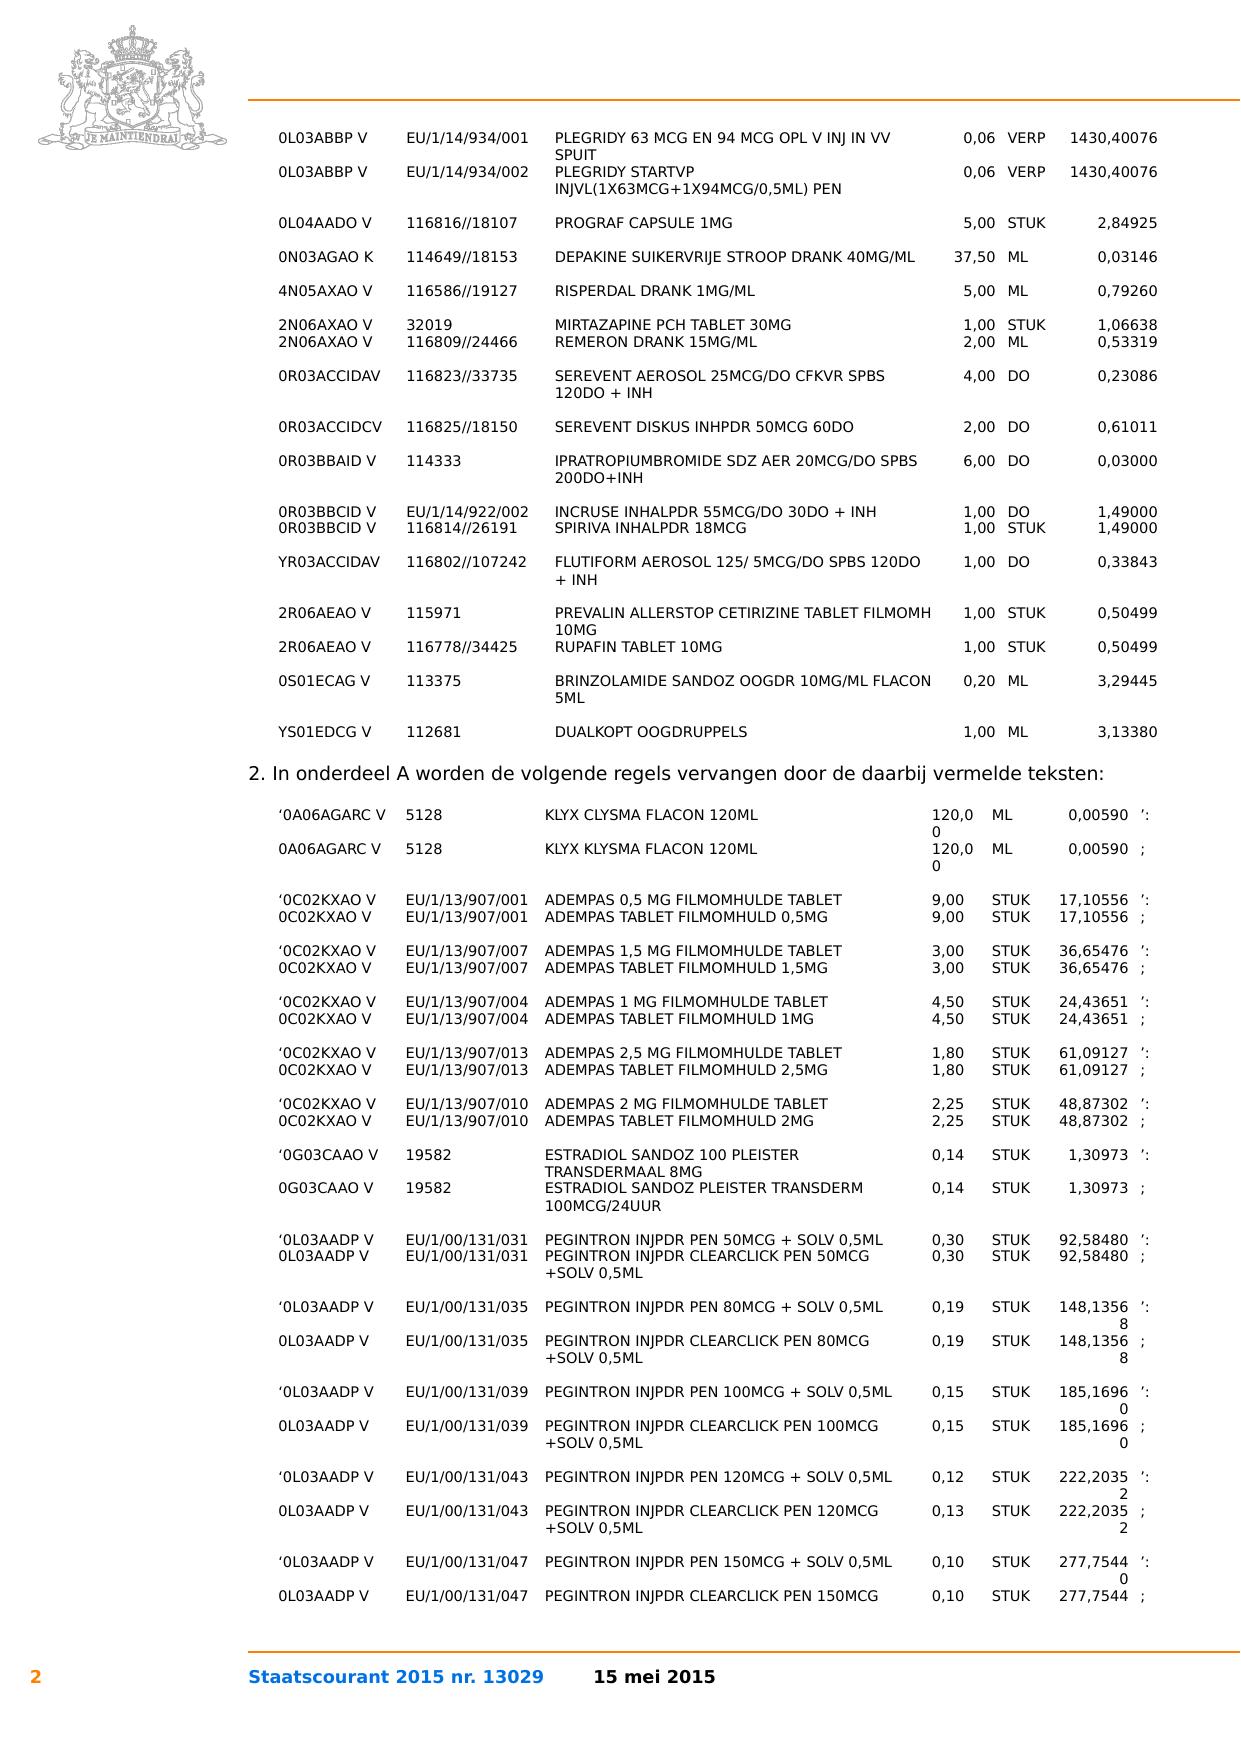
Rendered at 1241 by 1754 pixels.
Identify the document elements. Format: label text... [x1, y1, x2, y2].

table_cell [278, 656, 400, 673]
table_cell 24,43651 [1045, 1011, 1134, 1028]
table_cell STUK [986, 1011, 1045, 1028]
table_cell [278, 436, 400, 452]
table_cell ’: [1134, 1045, 1163, 1062]
table_cell ’: [1134, 892, 1163, 909]
table_cell DO [1001, 453, 1058, 486]
table_cell 0,19 [926, 1299, 986, 1333]
table_cell [278, 198, 400, 215]
table_cell [986, 1452, 1045, 1469]
table_cell 0,50499 [1058, 639, 1163, 656]
table_cell [941, 351, 1001, 368]
table_cell [1045, 1282, 1134, 1299]
table_cell [1134, 1367, 1163, 1384]
table_cell ’: [1134, 994, 1163, 1011]
table_cell [1045, 926, 1134, 943]
table_cell [278, 1028, 399, 1044]
table_cell 1,00 [941, 639, 1001, 656]
table_cell 1,00 [941, 724, 1001, 741]
table_cell PEGINTRON INJPDR PEN 50MCG + SOLV 0,5ML [539, 1231, 926, 1248]
table_cell 36,65476 [1045, 943, 1134, 960]
table_cell 0,14 [926, 1146, 986, 1180]
table_cell 4,00 [941, 368, 1001, 402]
table_cell [986, 926, 1045, 943]
table_cell [400, 707, 549, 724]
table_cell 9,00 [926, 909, 986, 926]
table_cell 19582 [400, 1146, 539, 1180]
table_cell 277,7544 [1045, 1588, 1134, 1605]
table_cell EU/1/14/922/002 [400, 504, 549, 520]
table_cell 116809//24466 [400, 334, 549, 351]
table_cell [278, 707, 400, 724]
table_cell [941, 707, 1001, 724]
table_cell STUK [986, 1554, 1045, 1588]
table_header 120,00 [926, 807, 986, 841]
table_cell [1001, 436, 1058, 452]
table_cell [278, 266, 400, 283]
text 2. In onderdeel A worden de volgende regels vervangen door de daarbij vermelde teksten: [248, 763, 1163, 785]
table_cell [278, 1537, 399, 1554]
table_cell [278, 1367, 399, 1384]
table_cell [539, 1282, 926, 1299]
table_cell STUK [1001, 520, 1058, 537]
table_cell [1001, 232, 1058, 249]
table_cell 114333 [400, 453, 549, 486]
table_cell [1134, 1079, 1163, 1096]
table_cell 116586//19127 [400, 283, 549, 300]
table_cell 1,00 [941, 504, 1001, 520]
table_cell [400, 402, 549, 418]
table_cell [549, 351, 941, 368]
table_cell 1,00 [941, 317, 1001, 334]
table_cell 0,50499 [1058, 605, 1163, 639]
table_cell 2,00 [941, 334, 1001, 351]
table_cell 3,13380 [1058, 724, 1163, 741]
table_cell 1,00 [941, 520, 1001, 537]
table_cell EU/1/00/131/035 [400, 1299, 539, 1333]
table_cell [400, 232, 549, 249]
table_cell [1001, 588, 1058, 605]
table_cell 116823//33735 [400, 368, 549, 402]
table_cell [1134, 1028, 1163, 1044]
table_cell PEGINTRON INJPDR PEN 150MCG + SOLV 0,5ML [539, 1554, 926, 1588]
table_cell 0,15 [926, 1384, 986, 1418]
table_header ’: [1134, 807, 1163, 841]
table_cell [278, 1282, 399, 1299]
table_cell [1045, 977, 1134, 994]
table_cell [278, 977, 399, 994]
table_cell [1134, 1452, 1163, 1469]
table_cell STUK [986, 1248, 1045, 1282]
table_cell SEREVENT AEROSOL 25MCG/DO CFKVR SPBS 120DO + INH [549, 368, 941, 402]
table_cell [926, 1452, 986, 1469]
table_cell 0,19 [926, 1333, 986, 1367]
table_cell 0L03ABBP V [278, 130, 400, 164]
table_cell SEREVENT DISKUS INHPDR 50MCG 60DO [549, 419, 941, 436]
table_cell 114649//18153 [400, 249, 549, 266]
table_cell 2R06AEAO V [278, 639, 400, 656]
table_cell ; [1134, 1248, 1163, 1282]
table_cell ‘0C02KXAO V [278, 994, 399, 1011]
table_cell 92,58480 [1045, 1248, 1134, 1282]
table_cell [278, 1214, 399, 1231]
table_cell STUK [986, 1146, 1045, 1180]
table_cell EU/1/00/131/031 [400, 1231, 539, 1248]
table_cell [941, 300, 1001, 317]
table_cell EU/1/00/131/031 [400, 1248, 539, 1282]
table_cell ; [1134, 1180, 1163, 1214]
table_cell 36,65476 [1045, 960, 1134, 977]
table_cell 1,80 [926, 1045, 986, 1062]
table_cell [400, 1130, 539, 1146]
picture [38, 25, 227, 150]
table_cell ML [1001, 334, 1058, 351]
table_cell [549, 402, 941, 418]
table_cell 0,15 [926, 1418, 986, 1452]
table_cell ESTRADIOL SANDOZ 100 PLEISTER TRANSDERMAAL 8MG [539, 1146, 926, 1180]
table_cell [539, 1452, 926, 1469]
table_cell [278, 300, 400, 317]
table_cell ’: [1134, 1469, 1163, 1503]
table_cell 0,14 [926, 1180, 986, 1214]
table_cell MIRTAZAPINE PCH TABLET 30MG [549, 317, 941, 334]
table_cell 0,20 [941, 673, 1001, 707]
table_cell ’: [1134, 1384, 1163, 1418]
table_cell 2,25 [926, 1113, 986, 1129]
table_cell DO [1001, 419, 1058, 436]
table_cell 2,00 [941, 419, 1001, 436]
table_cell [1045, 1452, 1134, 1469]
table_cell [400, 351, 549, 368]
table_cell 3,29445 [1058, 673, 1163, 707]
table_cell [1045, 1537, 1134, 1554]
table_cell STUK [986, 1418, 1045, 1452]
table_cell ; [1134, 1503, 1163, 1537]
table_cell EU/1/14/934/001 [400, 130, 549, 164]
table_cell 5128 [400, 841, 539, 875]
table_cell EU/1/13/907/013 [400, 1045, 539, 1062]
table_cell 0C02KXAO V [278, 1113, 399, 1129]
table_cell 2,25 [926, 1096, 986, 1112]
table_cell STUK [986, 994, 1045, 1011]
table_cell [400, 926, 539, 943]
table_cell ADEMPAS TABLET FILMOMHULD 1,5MG [539, 960, 926, 977]
table_cell [926, 1028, 986, 1044]
table_cell 0,30 [926, 1248, 986, 1282]
table_cell [926, 875, 986, 892]
table_cell [986, 977, 1045, 994]
table_cell [941, 486, 1001, 503]
table_cell [1045, 1367, 1134, 1384]
table_cell 1,49000 [1058, 504, 1163, 520]
table_cell [926, 977, 986, 994]
table_cell 0R03BBCID V [278, 520, 400, 537]
table_cell ; [1134, 960, 1163, 977]
table_cell [1058, 300, 1163, 317]
table_cell 277,75440 [1045, 1554, 1134, 1588]
table_cell EU/1/13/907/007 [400, 960, 539, 977]
table_cell [1058, 266, 1163, 283]
table_cell ‘0L03AADP V [278, 1299, 399, 1333]
table_cell 0L03AADP V [278, 1588, 399, 1605]
table_cell ML [1001, 673, 1058, 707]
table_cell [1134, 926, 1163, 943]
table_cell EU/1/00/131/043 [400, 1503, 539, 1537]
table_cell [1134, 1214, 1163, 1231]
table_cell STUK [986, 960, 1045, 977]
table_cell [400, 977, 539, 994]
table_cell 61,09127 [1045, 1062, 1134, 1078]
table_cell PROGRAF CAPSULE 1MG [549, 215, 941, 232]
table_cell 9,00 [926, 892, 986, 909]
table_cell ‘0L03AADP V [278, 1231, 399, 1248]
table_cell [926, 1079, 986, 1096]
table_cell PEGINTRON INJPDR CLEARCLICK PEN 80MCG +SOLV 0,5ML [539, 1333, 926, 1367]
table_cell 0A06AGARC V [278, 841, 399, 875]
table_cell EU/1/00/131/039 [400, 1384, 539, 1418]
table_cell 1,00 [941, 605, 1001, 639]
table_cell [549, 198, 941, 215]
table_cell [1058, 436, 1163, 452]
table_cell EU/1/13/907/010 [400, 1113, 539, 1129]
table_cell ; [1134, 841, 1163, 875]
table_cell ADEMPAS TABLET FILMOMHULD 0,5MG [539, 909, 926, 926]
table_cell [1134, 875, 1163, 892]
table_cell 48,87302 [1045, 1096, 1134, 1112]
table_cell 0N03AGAO K [278, 249, 400, 266]
table_cell [539, 1537, 926, 1554]
table_cell EU/1/00/131/043 [400, 1469, 539, 1503]
table_cell ‘0C02KXAO V [278, 892, 399, 909]
table_cell ‘0L03AADP V [278, 1384, 399, 1418]
table_cell PEGINTRON INJPDR CLEARCLICK PEN 50MCG +SOLV 0,5ML [539, 1248, 926, 1282]
table_cell STUK [986, 1062, 1045, 1078]
table_cell ‘0G03CAAO V [278, 1146, 399, 1180]
table_cell EU/1/13/907/001 [400, 892, 539, 909]
table_cell 0R03BBCID V [278, 504, 400, 520]
table_cell INCRUSE INHALPDR 55MCG/DO 30DO + INH [549, 504, 941, 520]
table_cell [941, 232, 1001, 249]
table_cell [1134, 1282, 1163, 1299]
table_cell ‘0L03AADP V [278, 1554, 399, 1588]
table_cell STUK [986, 1231, 1045, 1248]
table_cell [926, 1282, 986, 1299]
table_cell [986, 1130, 1045, 1146]
table_cell 1,49000 [1058, 520, 1163, 537]
table_cell 5,00 [941, 215, 1001, 232]
table_cell 148,13568 [1045, 1333, 1134, 1367]
table_cell EU/1/00/131/047 [400, 1588, 539, 1605]
table_cell ; [1134, 1588, 1163, 1605]
table_cell [400, 198, 549, 215]
table_cell 17,10556 [1045, 909, 1134, 926]
table_cell DO [1001, 368, 1058, 402]
table_cell BRINZOLAMIDE SANDOZ OOGDR 10MG/ML FLACON 5ML [549, 673, 941, 707]
table_cell PLEGRIDY 63 MCG EN 94 MCG OPL V INJ IN VV SPUIT [549, 130, 941, 164]
table_cell 32019 [400, 317, 549, 334]
table_cell [986, 1079, 1045, 1096]
table_cell [400, 1537, 539, 1554]
table_header ML [986, 807, 1045, 841]
table_cell 112681 [400, 724, 549, 741]
table_cell 0R03BBAID V [278, 453, 400, 486]
table_cell 0G03CAAO V [278, 1180, 399, 1214]
table_cell ADEMPAS 2,5 MG FILMOMHULDE TABLET [539, 1045, 926, 1062]
table_cell EU/1/13/907/001 [400, 909, 539, 926]
table_cell DO [1001, 554, 1058, 588]
table_cell EU/1/13/907/004 [400, 994, 539, 1011]
table_cell 222,20352 [1045, 1469, 1134, 1503]
table_cell [539, 875, 926, 892]
table_cell ADEMPAS 1 MG FILMOMHULDE TABLET [539, 994, 926, 1011]
table_cell [278, 402, 400, 418]
table_cell 0,79260 [1058, 283, 1163, 300]
table_cell [400, 538, 549, 554]
table_cell 0R03ACCIDCV [278, 419, 400, 436]
table_cell STUK [986, 1180, 1045, 1214]
table_cell ; [1134, 1333, 1163, 1367]
table_cell [1045, 875, 1134, 892]
table_cell EU/1/13/907/004 [400, 1011, 539, 1028]
table_cell 2,84925 [1058, 215, 1163, 232]
table_cell PEGINTRON INJPDR CLEARCLICK PEN 150MCG [539, 1588, 926, 1605]
table_cell 17,10556 [1045, 892, 1134, 909]
table_cell ‘0C02KXAO V [278, 1045, 399, 1062]
table_cell [400, 875, 539, 892]
table_cell [1001, 656, 1058, 673]
table_cell PREVALIN ALLERSTOP CETIRIZINE TABLET FILMOMH 10MG [549, 605, 941, 639]
table_cell [539, 1130, 926, 1146]
table_cell [1058, 707, 1163, 724]
table_cell EU/1/00/131/039 [400, 1418, 539, 1452]
table_cell [278, 486, 400, 503]
table_cell 19582 [400, 1180, 539, 1214]
table_cell SPIRIVA INHALPDR 18MCG [549, 520, 941, 537]
table_cell 2N06AXAO V [278, 317, 400, 334]
table_cell ML [1001, 724, 1058, 741]
table_cell ‘0C02KXAO V [278, 943, 399, 960]
table_cell [539, 1214, 926, 1231]
table_cell [400, 1282, 539, 1299]
table_cell ; [1134, 909, 1163, 926]
table_header ‘0A06AGARC V [278, 807, 399, 841]
table_cell [549, 656, 941, 673]
table_header 0,00590 [1045, 807, 1134, 841]
table_cell STUK [986, 1045, 1045, 1062]
table_cell ADEMPAS 2 MG FILMOMHULDE TABLET [539, 1096, 926, 1112]
table_cell 0,06 [941, 130, 1001, 164]
table_cell [1058, 486, 1163, 503]
table_cell [549, 436, 941, 452]
table_cell EU/1/13/907/007 [400, 943, 539, 960]
table_cell 5,00 [941, 283, 1001, 300]
table_cell [1058, 656, 1163, 673]
table_cell 116825//18150 [400, 419, 549, 436]
table_cell 0L03AADP V [278, 1418, 399, 1452]
table_cell 3,00 [926, 960, 986, 977]
table_cell PEGINTRON INJPDR PEN 80MCG + SOLV 0,5ML [539, 1299, 926, 1333]
table_cell [986, 1367, 1045, 1384]
table_cell 0S01ECAG V [278, 673, 400, 707]
table_cell ; [1134, 1113, 1163, 1129]
table_cell ’: [1134, 1231, 1163, 1248]
table_cell [1134, 1130, 1163, 1146]
table_cell DEPAKINE SUIKERVRIJE STROOP DRANK 40MG/ML [549, 249, 941, 266]
table_cell [1001, 538, 1058, 554]
table_cell REMERON DRANK 15MG/ML [549, 334, 941, 351]
table_cell 0,13 [926, 1503, 986, 1537]
table_cell EU/1/13/907/010 [400, 1096, 539, 1112]
table_cell DUALKOPT OOGDRUPPELS [549, 724, 941, 741]
table_header KLYX CLYSMA FLACON 120ML [539, 807, 926, 841]
table_cell PLEGRIDY STARTVP INJVL(1X63MCG+1X94MCG/0,5ML) PEN [549, 164, 941, 198]
table_cell ADEMPAS TABLET FILMOMHULD 2MG [539, 1113, 926, 1129]
table_cell [941, 266, 1001, 283]
table_cell [986, 875, 1045, 892]
table_cell [400, 266, 549, 283]
table_cell [549, 266, 941, 283]
table_cell 92,58480 [1045, 1231, 1134, 1248]
table_cell VERP [1001, 130, 1058, 164]
table_cell PEGINTRON INJPDR CLEARCLICK PEN 120MCG +SOLV 0,5ML [539, 1503, 926, 1537]
table_cell [926, 1367, 986, 1384]
table_cell [926, 1537, 986, 1554]
table_cell ’: [1134, 1146, 1163, 1180]
table_cell ; [1134, 1062, 1163, 1078]
table_cell [278, 588, 400, 605]
table_cell 0L03ABBP V [278, 164, 400, 198]
table_cell [400, 486, 549, 503]
table_cell [549, 707, 941, 724]
table_cell [400, 1452, 539, 1469]
table_cell ADEMPAS 1,5 MG FILMOMHULDE TABLET [539, 943, 926, 960]
table_cell 0,30 [926, 1231, 986, 1248]
table_cell 0,23086 [1058, 368, 1163, 402]
table_cell [400, 300, 549, 317]
table_cell [941, 588, 1001, 605]
table_cell STUK [986, 1333, 1045, 1367]
table_cell STUK [1001, 605, 1058, 639]
table_cell [400, 656, 549, 673]
table_cell [1045, 1130, 1134, 1146]
table_cell 0,12 [926, 1469, 986, 1503]
table_cell EU/1/00/131/035 [400, 1333, 539, 1367]
table_cell [278, 1452, 399, 1469]
table_cell ML [1001, 283, 1058, 300]
table_cell ; [1134, 1418, 1163, 1452]
table_cell 0L04AADO V [278, 215, 400, 232]
table_cell 0C02KXAO V [278, 909, 399, 926]
table_cell [1134, 1537, 1163, 1554]
table_cell [278, 232, 400, 249]
table_cell [1001, 402, 1058, 418]
table_cell [549, 300, 941, 317]
table_cell 1,06638 [1058, 317, 1163, 334]
table_cell 0,00590 [1045, 841, 1134, 875]
table_cell STUK [1001, 317, 1058, 334]
table_cell 185,16960 [1045, 1418, 1134, 1452]
table_cell [1001, 351, 1058, 368]
table_cell ’: [1134, 1096, 1163, 1112]
table_cell [278, 1130, 399, 1146]
table_cell [1058, 232, 1163, 249]
table_cell [1001, 486, 1058, 503]
table_cell [986, 1282, 1045, 1299]
table_cell [400, 1079, 539, 1096]
table_cell [926, 1130, 986, 1146]
table_cell 222,20352 [1045, 1503, 1134, 1537]
table_cell 0,03000 [1058, 453, 1163, 486]
table_cell 120,00 [926, 841, 986, 875]
table_cell IPRATROPIUMBROMIDE SDZ AER 20MCG/DO SPBS 200DO+INH [549, 453, 941, 486]
table_cell [1001, 707, 1058, 724]
table_cell KLYX KLYSMA FLACON 120ML [539, 841, 926, 875]
table_cell [1001, 266, 1058, 283]
table_cell 37,50 [941, 249, 1001, 266]
table_cell 0,10 [926, 1554, 986, 1588]
table_cell EU/1/14/934/002 [400, 164, 549, 198]
table_cell ESTRADIOL SANDOZ PLEISTER TRANSDERM 100MCG/24UUR [539, 1180, 926, 1214]
table_cell 115971 [400, 605, 549, 639]
table_cell [986, 1214, 1045, 1231]
table_cell [926, 1214, 986, 1231]
table_cell ’: [1134, 943, 1163, 960]
table_cell 3,00 [926, 943, 986, 960]
table_cell FLUTIFORM AEROSOL 125/ 5MCG/DO SPBS 120DO + INH [549, 554, 941, 588]
table_cell 1,00 [941, 554, 1001, 588]
table_cell [1134, 977, 1163, 994]
table_cell ‘0C02KXAO V [278, 1096, 399, 1112]
table_cell 116816//18107 [400, 215, 549, 232]
table_cell 4,50 [926, 1011, 986, 1028]
table_cell 48,87302 [1045, 1113, 1134, 1129]
table_cell STUK [986, 943, 1045, 960]
table_cell 148,13568 [1045, 1299, 1134, 1333]
table_cell STUK [986, 892, 1045, 909]
table_cell [539, 1367, 926, 1384]
table_cell STUK [986, 909, 1045, 926]
table_cell EU/1/13/907/013 [400, 1062, 539, 1078]
table_cell 61,09127 [1045, 1045, 1134, 1062]
table_cell 185,16960 [1045, 1384, 1134, 1418]
table_cell EU/1/00/131/047 [400, 1554, 539, 1588]
table_cell 0,06 [941, 164, 1001, 198]
table_cell ; [1134, 1011, 1163, 1028]
table_cell 24,43651 [1045, 994, 1134, 1011]
table_cell [539, 977, 926, 994]
table_cell ’: [1134, 1299, 1163, 1333]
table_cell [1058, 351, 1163, 368]
table_cell [400, 1367, 539, 1384]
table_cell [278, 538, 400, 554]
table_cell [1001, 300, 1058, 317]
table_cell 0R03ACCIDAV [278, 368, 400, 402]
table_cell [986, 1028, 1045, 1044]
table_cell STUK [986, 1588, 1045, 1605]
table_cell ‘0L03AADP V [278, 1469, 399, 1503]
table_cell 116802//107242 [400, 554, 549, 588]
table_cell [1058, 402, 1163, 418]
table_cell 2R06AEAO V [278, 605, 400, 639]
table_cell ADEMPAS 0,5 MG FILMOMHULDE TABLET [539, 892, 926, 909]
table_cell [1001, 198, 1058, 215]
table_cell 1,80 [926, 1062, 986, 1078]
table_cell [941, 656, 1001, 673]
table_cell [941, 436, 1001, 452]
table_cell ’: [1134, 1554, 1163, 1588]
table_cell [926, 926, 986, 943]
table_cell PEGINTRON INJPDR CLEARCLICK PEN 100MCG +SOLV 0,5ML [539, 1418, 926, 1452]
table_cell [1058, 198, 1163, 215]
table_cell STUK [986, 1299, 1045, 1333]
table_cell [278, 875, 399, 892]
table_cell [400, 436, 549, 452]
table_cell [278, 926, 399, 943]
table_cell [400, 1214, 539, 1231]
table_cell 0L03AADP V [278, 1248, 399, 1282]
table_cell [549, 588, 941, 605]
table_header 5128 [400, 807, 539, 841]
table_cell 0,03146 [1058, 249, 1163, 266]
table_cell STUK [986, 1503, 1045, 1537]
table_cell [1058, 538, 1163, 554]
table_cell [539, 926, 926, 943]
table_cell [400, 1028, 539, 1044]
table_cell VERP [1001, 164, 1058, 198]
table_cell STUK [986, 1469, 1045, 1503]
table_cell RISPERDAL DRANK 1MG/ML [549, 283, 941, 300]
table_cell [539, 1079, 926, 1096]
table_cell STUK [986, 1113, 1045, 1129]
table_cell 2N06AXAO V [278, 334, 400, 351]
table_cell 1430,40076 [1058, 164, 1163, 198]
table_cell 0,33843 [1058, 554, 1163, 588]
table_cell ML [986, 841, 1045, 875]
table_cell [400, 588, 549, 605]
table_cell 0C02KXAO V [278, 1011, 399, 1028]
table_cell [278, 351, 400, 368]
table_cell [941, 198, 1001, 215]
table_cell 0,53319 [1058, 334, 1163, 351]
table_cell 0,10 [926, 1588, 986, 1605]
table_cell 116814//26191 [400, 520, 549, 537]
table_cell ADEMPAS TABLET FILMOMHULD 2,5MG [539, 1062, 926, 1078]
table_cell [549, 486, 941, 503]
table_cell [986, 1537, 1045, 1554]
table_cell YR03ACCIDAV [278, 554, 400, 588]
table_cell STUK [1001, 639, 1058, 656]
table_cell 1,30973 [1045, 1146, 1134, 1180]
table_cell PEGINTRON INJPDR PEN 100MCG + SOLV 0,5ML [539, 1384, 926, 1418]
table_cell 0L03AADP V [278, 1503, 399, 1537]
table_cell 0L03AADP V [278, 1333, 399, 1367]
table_cell STUK [986, 1384, 1045, 1418]
table_cell [1045, 1028, 1134, 1044]
table_cell [278, 1079, 399, 1096]
table_cell [549, 538, 941, 554]
table_cell 6,00 [941, 453, 1001, 486]
table_cell STUK [986, 1096, 1045, 1112]
table_cell 1,30973 [1045, 1180, 1134, 1214]
table_cell [539, 1028, 926, 1044]
table_cell [1045, 1214, 1134, 1231]
table_cell DO [1001, 504, 1058, 520]
table_cell [941, 402, 1001, 418]
table_cell 113375 [400, 673, 549, 707]
table_cell ML [1001, 249, 1058, 266]
table_cell [1058, 588, 1163, 605]
table_cell ADEMPAS TABLET FILMOMHULD 1MG [539, 1011, 926, 1028]
table_cell 0,61011 [1058, 419, 1163, 436]
table_cell RUPAFIN TABLET 10MG [549, 639, 941, 656]
table_cell 4N05AXAO V [278, 283, 400, 300]
table_cell STUK [1001, 215, 1058, 232]
table_cell 0C02KXAO V [278, 960, 399, 977]
table_cell [941, 538, 1001, 554]
table_cell [1045, 1079, 1134, 1096]
table_cell 4,50 [926, 994, 986, 1011]
table_cell 0C02KXAO V [278, 1062, 399, 1078]
table_cell [549, 232, 941, 249]
table_cell YS01EDCG V [278, 724, 400, 741]
table_cell 116778//34425 [400, 639, 549, 656]
table_cell PEGINTRON INJPDR PEN 120MCG + SOLV 0,5ML [539, 1469, 926, 1503]
table_cell 1430,40076 [1058, 130, 1163, 164]
